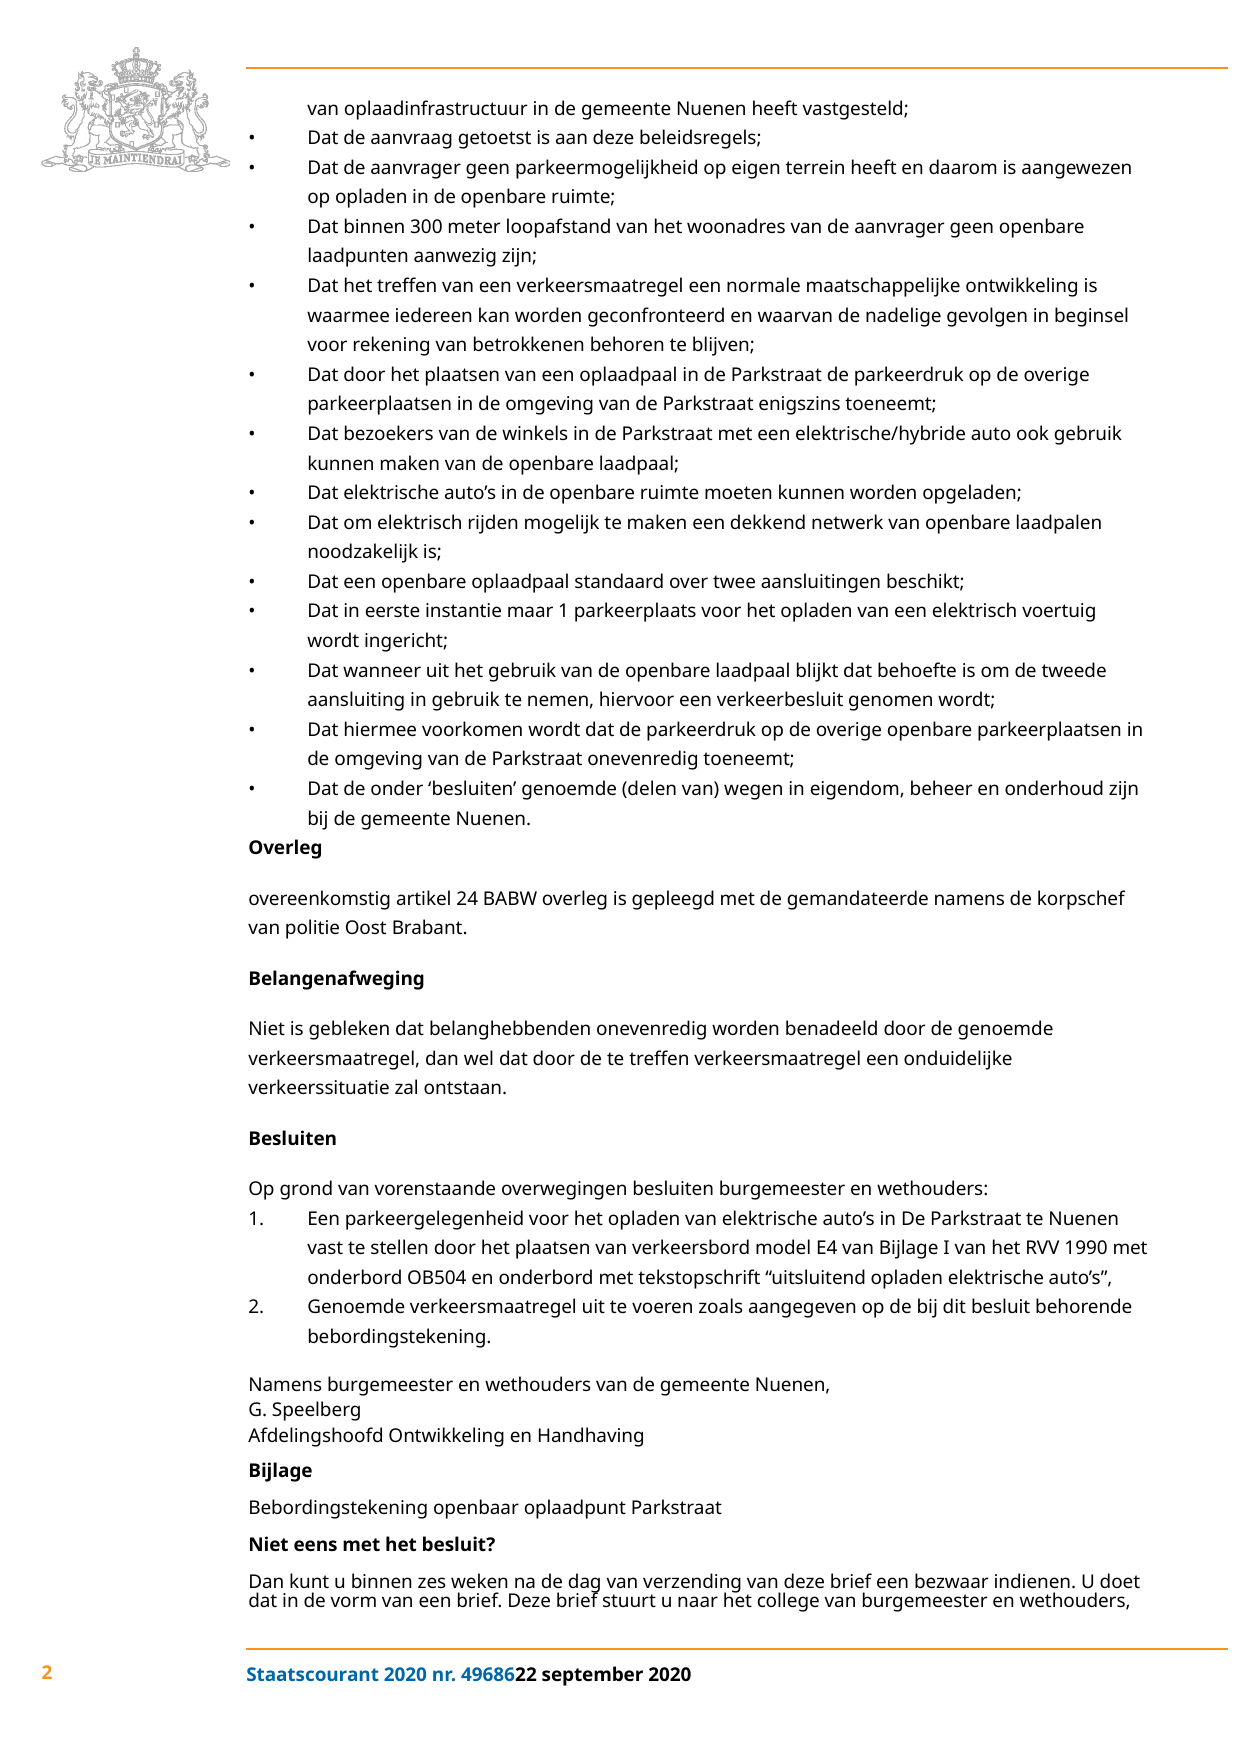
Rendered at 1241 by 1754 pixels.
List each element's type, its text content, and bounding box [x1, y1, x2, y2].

text Dan kunt u binnen zes weken na de dag van verzending van deze brief een bezwaar indienen. U doet dat in de vorm van een brief. Deze brief stuurt u naar het college van burgemeester en wethouders, [248, 1573, 1152, 1611]
text G. Speelberg [248, 1397, 1152, 1422]
text overeenkomstig artikel 24 BABW overleg is gepleegd met de gemandateerde namens de korpschef van politie Oost Brabant. [248, 885, 1152, 940]
list Genoemde verkeersmaatregel uit te voeren zoals aangegeven op de bij dit besluit behorende bebordingstekening. [248, 1293, 1152, 1349]
text Afdelingshoofd Ontwikkeling en Handhaving [248, 1422, 1152, 1448]
list Dat wanneer uit het gebruik van de openbare laadpaal blijkt dat behoefte is om de tweede aansluiting in gebruik te nemen, hiervoor een verkeerbesluit genomen wordt; [248, 657, 1152, 712]
list Dat een openbare oplaadpaal standaard over twee aansluitingen beschikt; [248, 568, 1152, 594]
text Overleg [248, 834, 1152, 860]
list Dat de aanvrager geen parkeermogelijkheid op eigen terrein heeft en daarom is aangewezen op opladen in de openbare ruimte; [248, 154, 1152, 209]
list Dat hiermee voorkomen wordt dat de parkeerdruk op de overige openbare parkeerplaatsen in de omgeving van de Parkstraat onevenredig toeneemt; [248, 716, 1152, 771]
list van oplaadinfrastructuur in de gemeente Nuenen heeft vastgesteld; [248, 95, 1152, 121]
list Dat binnen 300 meter loopafstand van het woonadres van de aanvrager geen openbare laadpunten aanwezig zijn; [248, 213, 1152, 268]
list Een parkeergelegenheid voor het opladen van elektrische auto’s in De Parkstraat te Nuenen vast te stellen door het plaatsen van verkeersbord model E4 van Bijlage I van het RVV 1990 met onderbord OB504 en onderbord met tekstopschrift “uitsluitend opladen elektrische auto’s”, [248, 1205, 1152, 1290]
list Dat de aanvraag getoetst is aan deze beleidsregels; [248, 124, 1152, 150]
text Besluiten [248, 1125, 1152, 1151]
text Niet eens met het besluit? [248, 1536, 1152, 1555]
text Bijlage [248, 1462, 1152, 1481]
list Dat om elektrisch rijden mogelijk te maken een dekkend netwerk van openbare laadpalen noodzakelijk is; [248, 509, 1152, 564]
list Dat het treffen van een verkeersmaatregel een normale maatschappelijke ontwikkeling is waarmee iedereen kan worden geconfronteerd en waarvan de nadelige gevolgen in beginsel voor rekening van betrokkenen behoren te blijven; [248, 272, 1152, 357]
picture [41, 47, 231, 172]
text Niet is gebleken dat belanghebbenden onevenredig worden benadeeld door de genoemde verkeersmaatregel, dan wel dat door de te treffen verkeersmaatregel een onduidelijke verkeerssituatie zal ontstaan. [248, 1015, 1152, 1100]
text Bebordingstekening openbaar oplaadpunt Parkstraat [248, 1499, 1152, 1518]
list Dat bezoekers van de winkels in de Parkstraat met een elektrische/hybride auto ook gebruik kunnen maken van de openbare laadpaal; [248, 420, 1152, 476]
list Dat elektrische auto’s in de openbare ruimte moeten kunnen worden opgeladen; [248, 479, 1152, 505]
text Belangenafweging [248, 965, 1152, 991]
text Namens burgemeester en wethouders van de gemeente Nuenen, [248, 1371, 1152, 1397]
list Dat in eerste instantie maar 1 parkeerplaats voor het opladen van een elektrisch voertuig wordt ingericht; [248, 598, 1152, 653]
list Dat door het plaatsen van een oplaadpaal in de Parkstraat de parkeerdruk op de overige parkeerplaatsen in de omgeving van de Parkstraat enigszins toeneemt; [248, 361, 1152, 416]
list Dat de onder ‘besluiten’ genoemde (delen van) wegen in eigendom, beheer en onderhoud zijn bij de gemeente Nuenen. [248, 775, 1152, 831]
text Op grond van vorenstaande overwegingen besluiten burgemeester en wethouders: [248, 1175, 1152, 1201]
